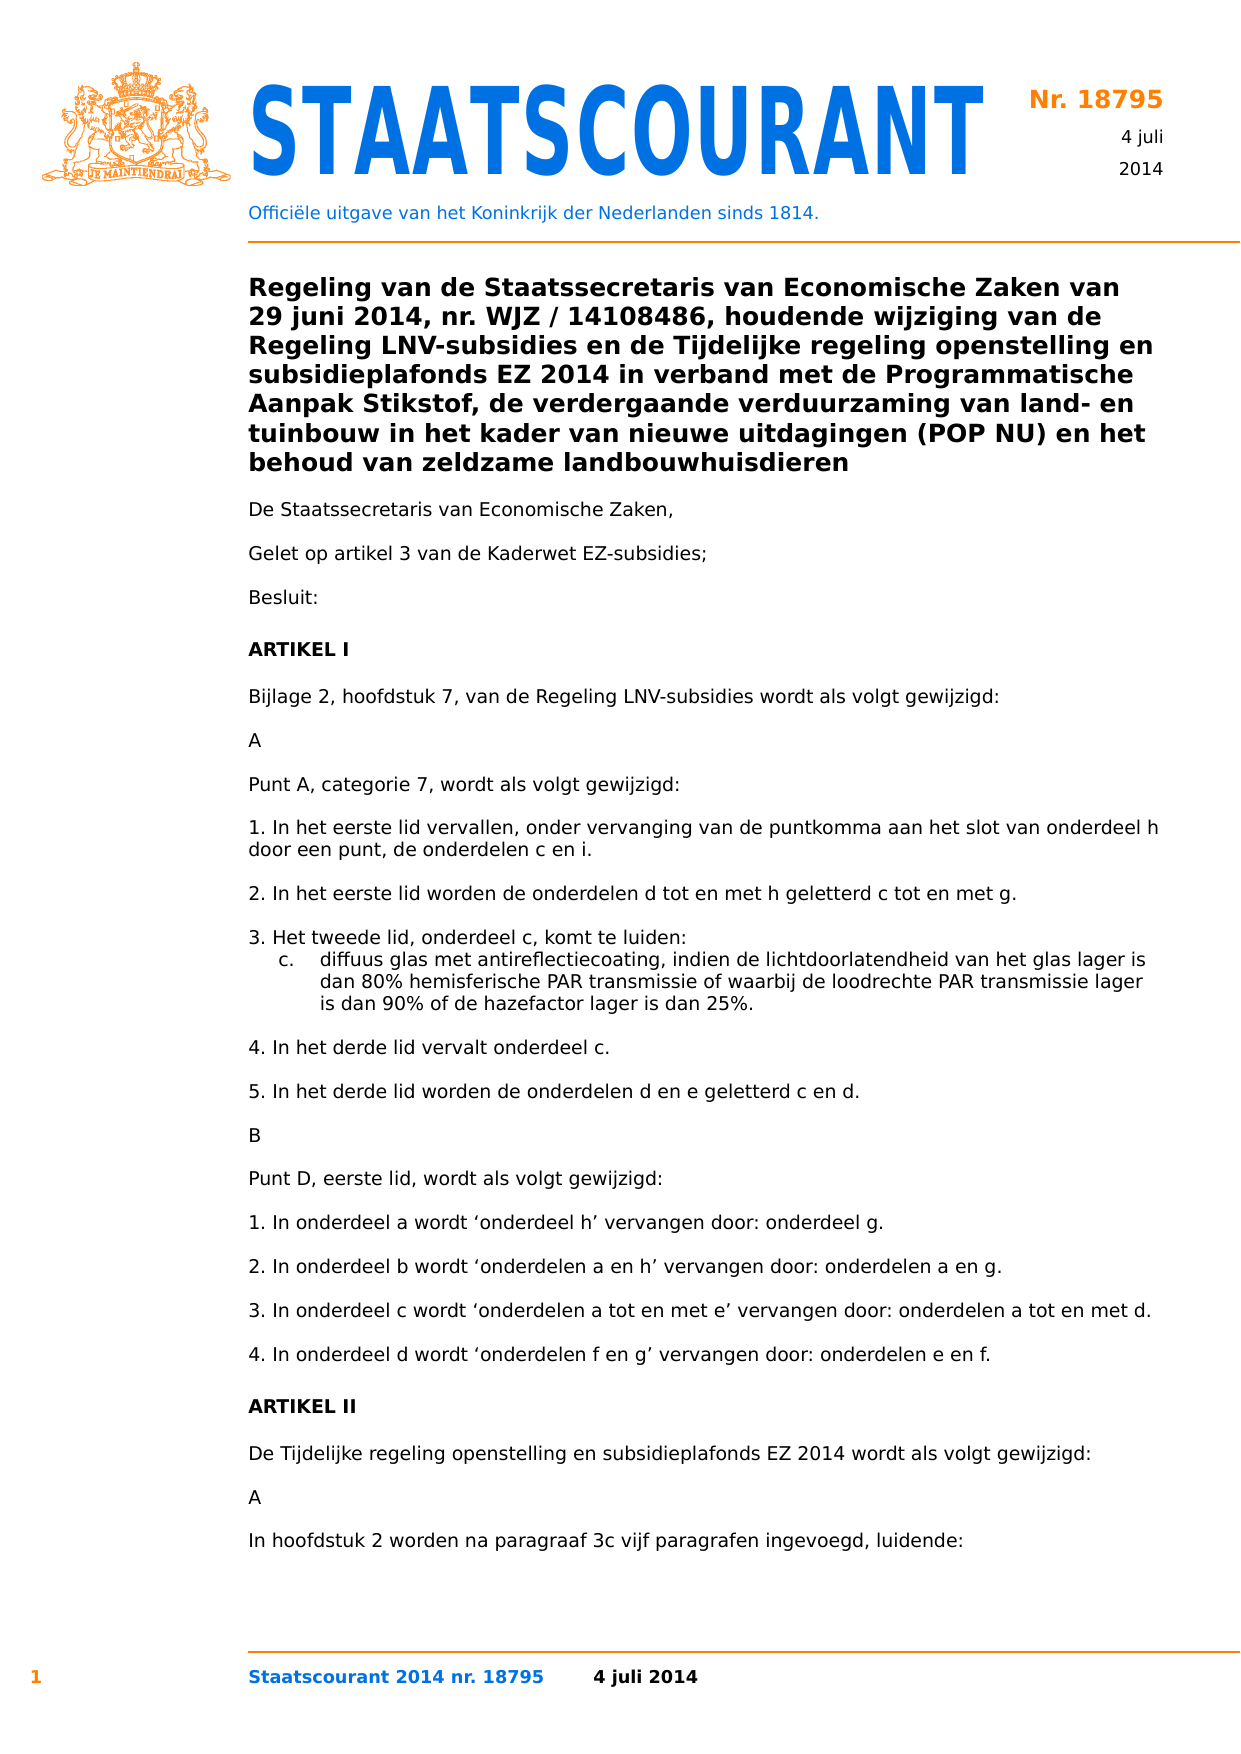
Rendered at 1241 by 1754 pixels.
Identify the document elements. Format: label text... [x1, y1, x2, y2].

text 3. Het tweede lid, onderdeel c, komt te luiden: [248, 927, 1163, 949]
table_cell 4 juli [998, 121, 1240, 153]
text 3. In onderdeel c wordt ‘onderdelen a tot en met e’ vervangen door: onderdelen a tot en met d. [248, 1300, 1163, 1322]
table_header Nr. 18795 [998, 62, 1240, 121]
subtitle Regeling van de Staatssecretaris van Economische Zaken van 29 juni 2014, nr. WJZ / 14108486, houdende wijziging van de Regeling LNV-subsidies en de Tijdelijke regeling openstelling en subsidieplafonds EZ 2014 in verband met de Programmatische Aanpak Stikstof, de verdergaande verduurzaming van land- en tuinbouw in het kader van nieuwe uitdagingen (POP NU) en het behoud van zeldzame landbouwhuisdieren [248, 273, 1163, 477]
table_header STAATSCOURANT [248, 62, 998, 203]
text A [248, 1487, 1163, 1508]
text Besluit: [248, 587, 1163, 609]
text Punt A, categorie 7, wordt als volgt gewijzigd: [248, 773, 1163, 795]
text 2. In het eerste lid worden de onderdelen d tot en met h geletterd c tot en met g. [248, 883, 1163, 905]
text B [248, 1124, 1163, 1146]
text Bijlage 2, hoofdstuk 7, van de Regeling LNV-subsidies wordt als volgt gewijzigd: [248, 686, 1163, 708]
text 1. In onderdeel a wordt ‘onderdeel h’ vervangen door: onderdeel g. [248, 1212, 1163, 1234]
text In hoofdstuk 2 worden na paragraaf 3c vijf paragrafen ingevoegd, luidende: [248, 1530, 1163, 1552]
subtitle ARTIKEL I [248, 639, 1163, 661]
text 4. In onderdeel d wordt ‘onderdelen f en g’ vervangen door: onderdelen e en f. [248, 1344, 1163, 1366]
text 2. In onderdeel b wordt ‘onderdelen a en h’ vervangen door: onderdelen a en g. [248, 1256, 1163, 1278]
text 5. In het derde lid worden de onderdelen d en e geletterd c en d. [248, 1081, 1163, 1103]
text 4. In het derde lid vervalt onderdeel c. [248, 1037, 1163, 1059]
table_cell 2014 [998, 153, 1240, 203]
text A [248, 729, 1163, 752]
text Gelet op artikel 3 van de Kaderwet EZ-subsidies; [248, 543, 1163, 565]
text Punt D, eerste lid, wordt als volgt gewijzigd: [248, 1168, 1163, 1190]
text c. diffuus glas met antireflectiecoating, indien de lichtdoorlatendheid van het glas lager is dan 80% hemisferische PAR transmissie of waarbij de loodrechte PAR transmissie lager is dan 90% of de hazefactor lager is dan 25%. [278, 949, 1163, 1015]
text De Tijdelijke regeling openstelling en subsidieplafonds EZ 2014 wordt als volgt gewijzigd: [248, 1443, 1163, 1465]
subtitle ARTIKEL II [248, 1396, 1163, 1418]
table_header [25, 62, 248, 241]
text 1. In het eerste lid vervallen, onder vervanging van de puntkomma aan het slot van onderdeel h door een punt, de onderdelen c en i. [248, 817, 1163, 861]
picture [41, 62, 231, 186]
table_cell Officiële uitgave van het Koninkrijk der Nederlanden sinds 1814. [248, 203, 1240, 241]
text De Staatssecretaris van Economische Zaken, [248, 499, 1163, 521]
